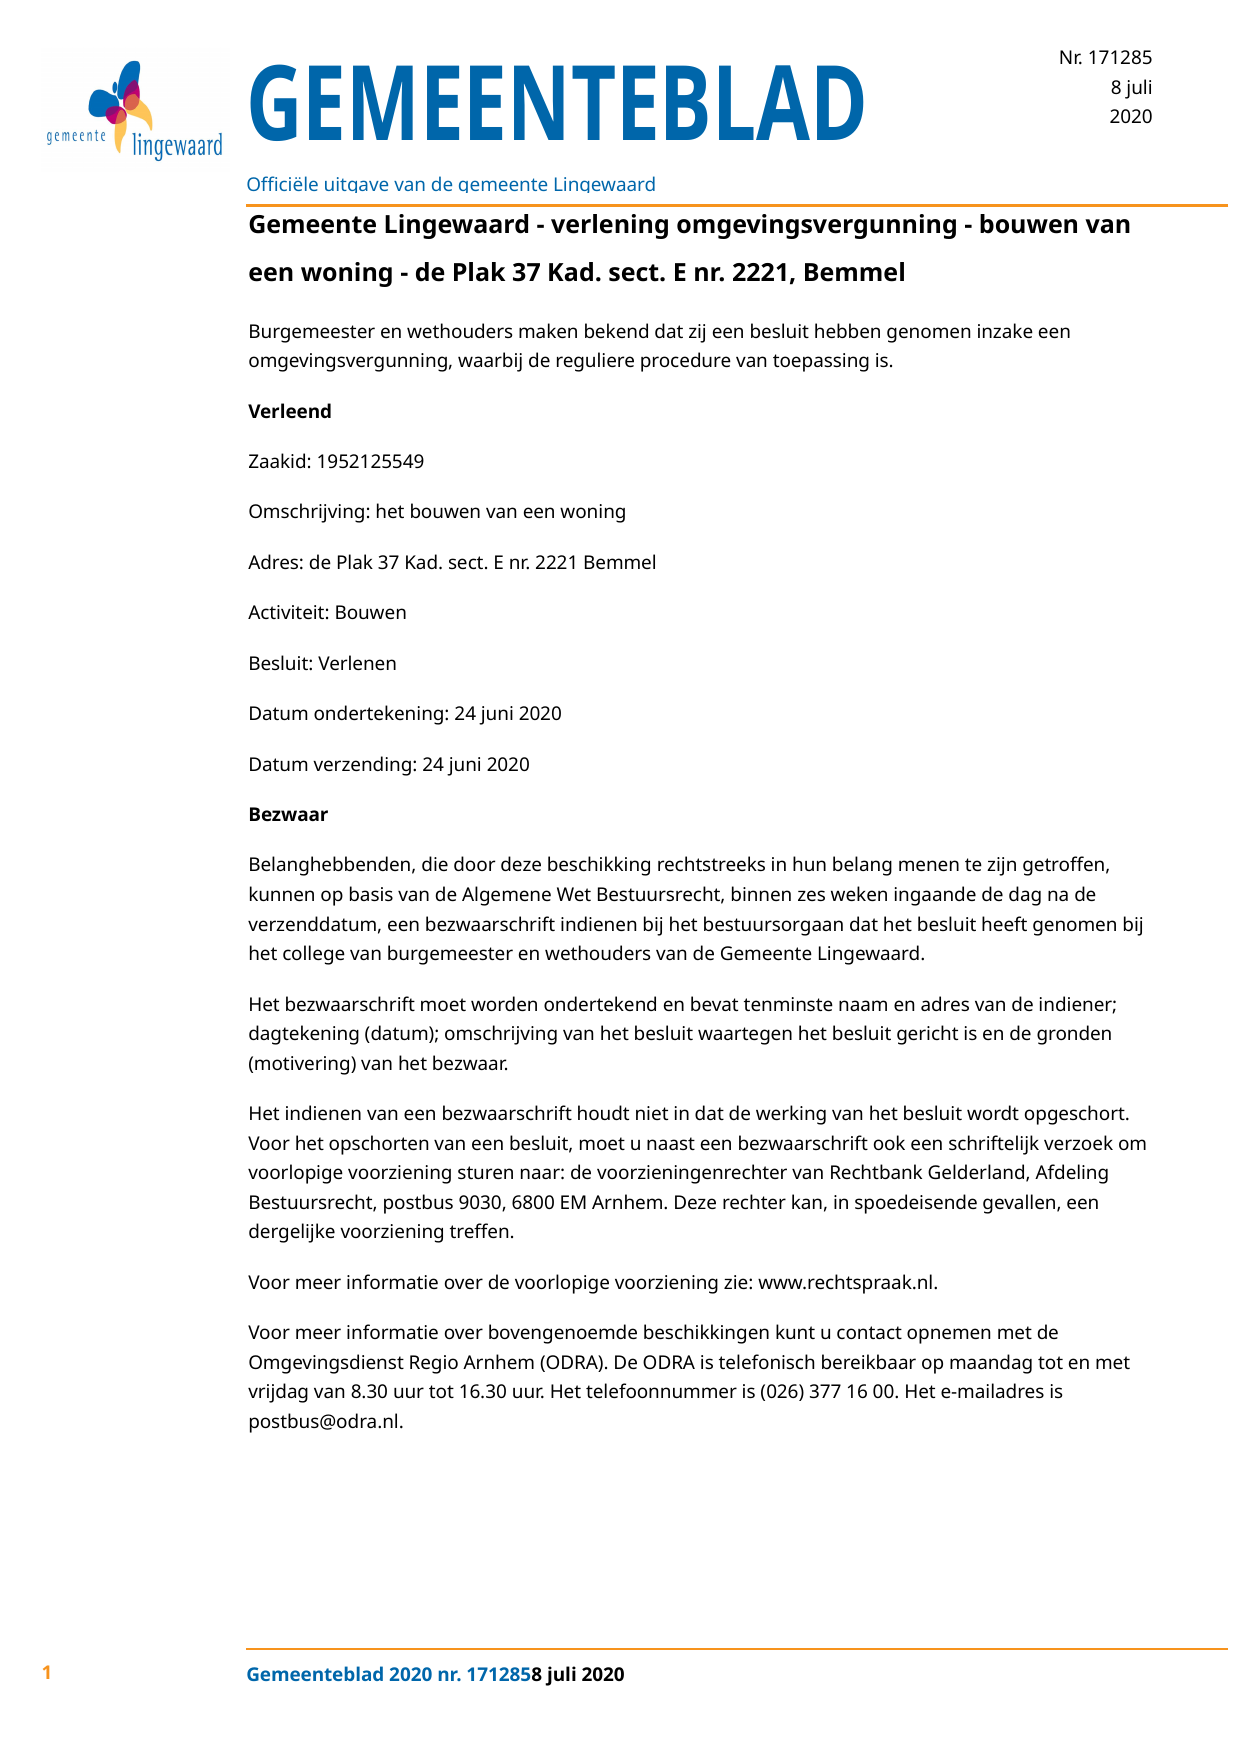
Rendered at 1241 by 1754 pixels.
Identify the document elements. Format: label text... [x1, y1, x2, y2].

text Bezwaar [248, 801, 1152, 827]
text Gemeente Lingewaard - verlening omgevingsvergunning - bouwen van een woning - de Plak 37 Kad. sect. E nr. 2221, Bemmel [248, 207, 1152, 288]
text Activiteit: Bouwen [248, 599, 1152, 625]
text Datum ondertekening: 24 juni 2020 [248, 700, 1152, 726]
text Adres: de Plak 37 Kad. sect. E nr. 2221 Bemmel [248, 549, 1152, 575]
text Voor meer informatie over de voorlopige voorziening zie: www.rechtspraak.nl. [248, 1269, 1152, 1295]
text Belanghebbenden, die door deze beschikking rechtstreeks in hun belang menen te zijn getroffen, kunnen op basis van de Algemene Wet Bestuursrecht, binnen zes weken ingaande de dag na de verzenddatum, een bezwaarschrift indienen bij het bestuursorgaan dat het besluit heeft genomen bij het college van burgemeester en wethouders van de Gemeente Lingewaard. [248, 852, 1152, 966]
text Voor meer informatie over bovengenoemde beschikkingen kunt u contact opnemen met de Omgevingsdienst Regio Arnhem (ODRA). De ODRA is telefonisch bereikbaar op maandag tot en met vrijdag van 8.30 uur tot 16.30 uur. Het telefoonnummer is (026) 377 16 00. Het e-mailadres is postbus@odra.nl. [248, 1319, 1152, 1434]
text Het indienen van een bezwaarschrift houdt niet in dat de werking van het besluit wordt opgeschort. Voor het opschorten van een besluit, moet u naast een bezwaarschrift ook een schriftelijk verzoek om voorlopige voorziening sturen naar: de voorzieningenrechter van Rechtbank Gelderland, Afdeling Bestuursrecht, postbus 9030, 6800 EM Arnhem. Deze rechter kan, in spoedeisende gevallen, een dergelijke voorziening treffen. [248, 1100, 1152, 1244]
picture [41, 47, 231, 172]
text Zaakid: 1952125549 [248, 448, 1152, 474]
text Het bezwaarschrift moet worden ondertekend en bevat tenminste naam en adres van de indiener; dagtekening (datum); omschrijving van het besluit waartegen het besluit gericht is en de gronden (motivering) van het bezwaar. [248, 991, 1152, 1076]
text Burgemeester en wethouders maken bekend dat zij een besluit hebben genomen inzake een omgevingsvergunning, waarbij de reguliere procedure van toepassing is. [248, 318, 1152, 373]
text Besluit: Verlenen [248, 650, 1152, 676]
text Verleend [248, 398, 1152, 424]
text Omschrijving: het bouwen van een woning [248, 499, 1152, 524]
text Datum verzending: 24 juni 2020 [248, 751, 1152, 777]
